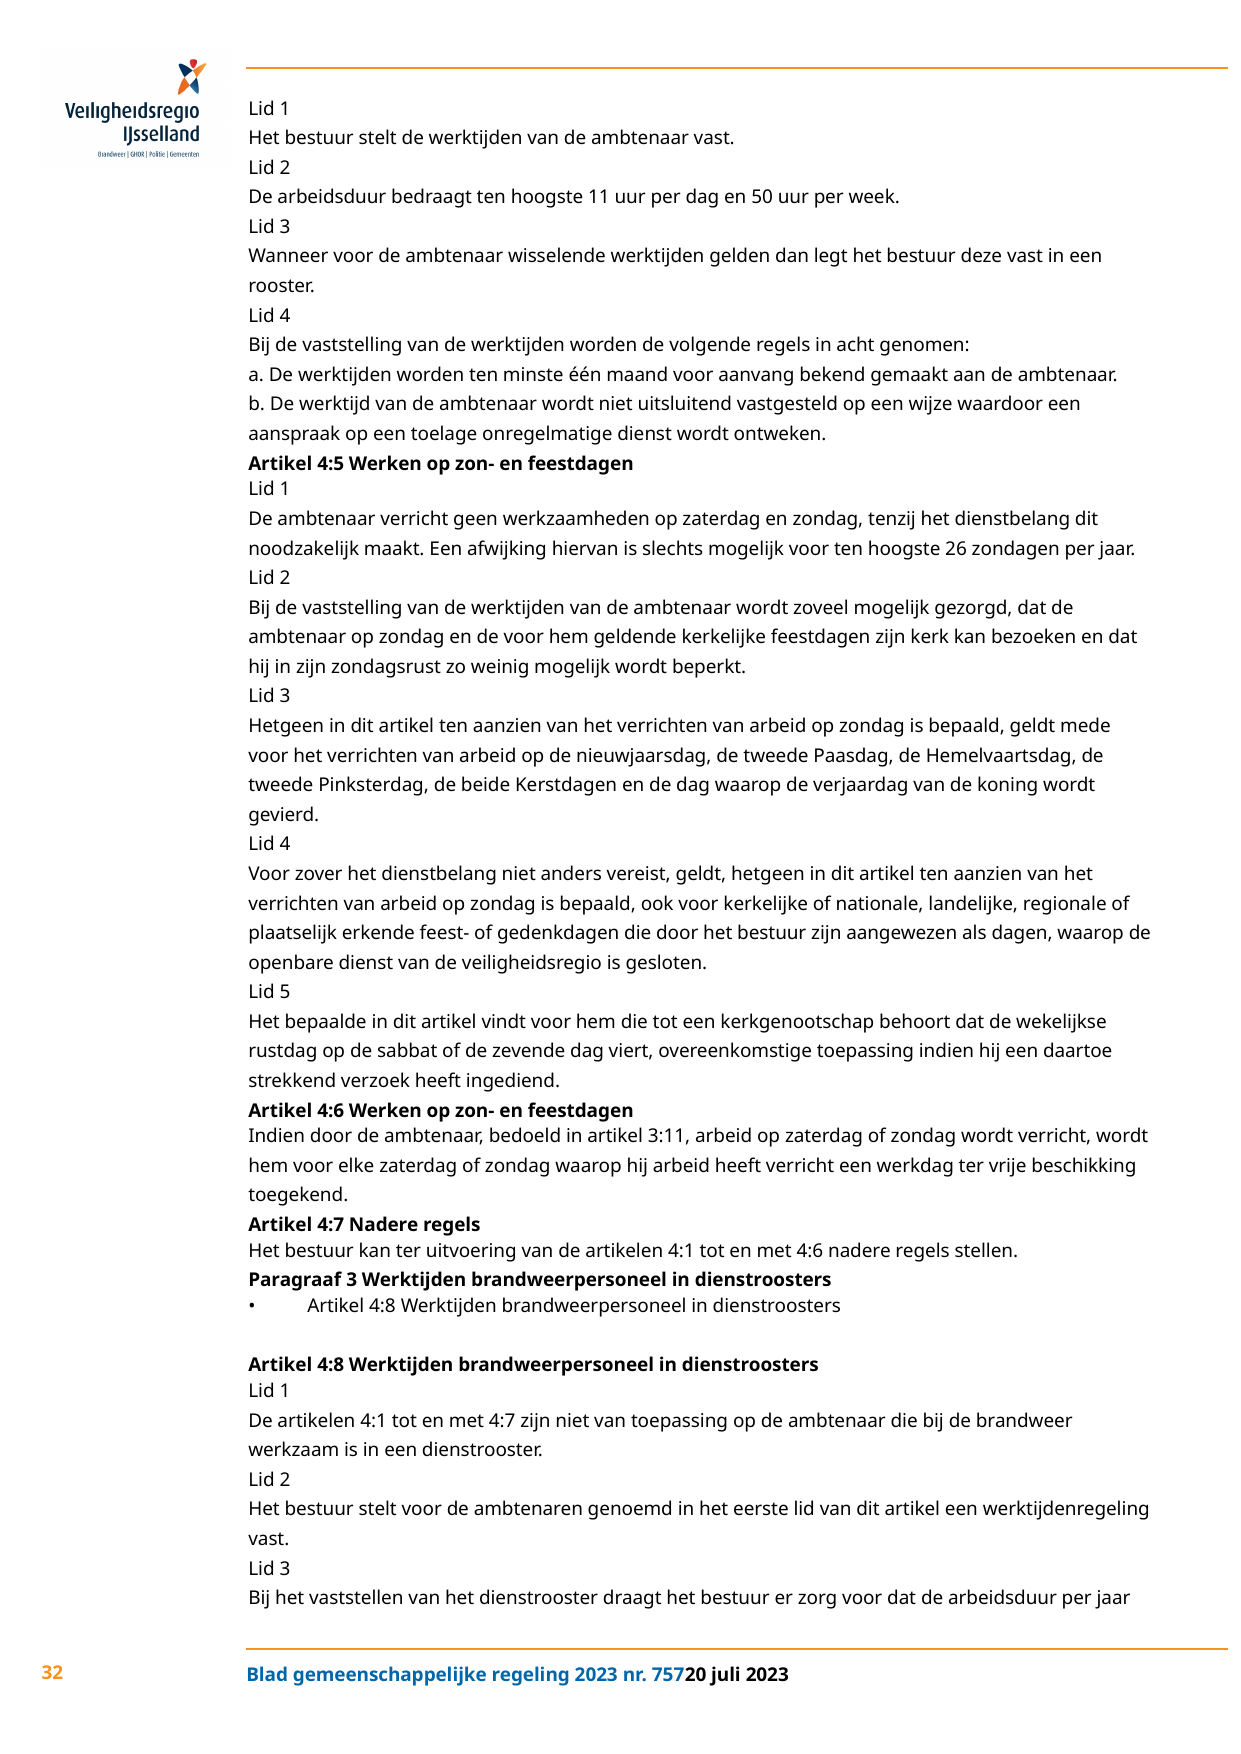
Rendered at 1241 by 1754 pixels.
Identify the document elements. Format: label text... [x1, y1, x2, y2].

text Lid 5 [248, 978, 1152, 1004]
text Het bestuur kan ter uitvoering van de artikelen 4:1 tot en met 4:6 nadere regels stellen. [248, 1237, 1152, 1263]
text Paragraaf 3 Werktijden brandweerpersoneel in dienstroosters [248, 1267, 1152, 1292]
text De ambtenaar verricht geen werkzaamheden op zaterdag en zondag, tenzij het dienstbelang dit noodzakelijk maakt. Een afwijking hiervan is slechts mogelijk voor ten hoogste 26 zondagen per jaar. [248, 505, 1152, 560]
text Lid 1 [248, 95, 1152, 121]
text Wanneer voor de ambtenaar wisselende werktijden gelden dan legt het bestuur deze vast in een rooster. [248, 243, 1152, 298]
text De arbeidsduur bedraagt ten hoogste 11 uur per dag en 50 uur per week. [248, 183, 1152, 209]
text Artikel 4:8 Werktijden brandweerpersoneel in dienstroosters [248, 1351, 1152, 1377]
text Lid 4 [248, 302, 1152, 328]
list Artikel 4:8 Werktijden brandweerpersoneel in dienstroosters [248, 1292, 1152, 1318]
text Artikel 4:5 Werken op zon- en feestdagen [248, 450, 1152, 476]
text Bij de vaststelling van de werktijden worden de volgende regels in acht genomen: [248, 331, 1152, 357]
text Artikel 4:7 Nadere regels [248, 1211, 1152, 1237]
text Lid 3 [248, 1555, 1152, 1580]
text Lid 2 [248, 564, 1152, 590]
text Lid 2 [248, 154, 1152, 180]
text Indien door de ambtenaar, bedoeld in artikel 3:11, arbeid op zaterdag of zondag wordt verricht, wordt hem voor elke zaterdag of zondag waarop hij arbeid heeft verricht een werkdag ter vrije beschikking toegekend. [248, 1122, 1152, 1207]
text a. De werktijden worden ten minste één maand voor aanvang bekend gemaakt aan de ambtenaar. [248, 361, 1152, 387]
text Hetgeen in dit artikel ten aanzien van het verrichten van arbeid op zondag is bepaald, geldt mede voor het verrichten van arbeid op de nieuwjaarsdag, de tweede Paasdag, de Hemelvaartsdag, de tweede Pinksterdag, de beide Kerstdagen en de dag waarop de verjaardag van de koning wordt gevierd. [248, 712, 1152, 827]
text Lid 3 [248, 683, 1152, 708]
text Artikel 4:6 Werken op zon- en feestdagen [248, 1097, 1152, 1122]
text Het bepaalde in dit artikel vindt voor hem die tot een kerkgenootschap behoort dat de wekelijkse rustdag op de sabbat of de zevende dag viert, overeenkomstige toepassing indien hij een daartoe strekkend verzoek heeft ingediend. [248, 1008, 1152, 1093]
text Lid 4 [248, 831, 1152, 856]
text b. De werktijd van de ambtenaar wordt niet uitsluitend vastgesteld op een wijze waardoor een aanspraak op een toelage onregelmatige dienst wordt ontweken. [248, 391, 1152, 446]
text Het bestuur stelt voor de ambtenaren genoemd in het eerste lid van dit artikel een werktijdenregeling vast. [248, 1496, 1152, 1551]
text Het bestuur stelt de werktijden van de ambtenaar vast. [248, 124, 1152, 150]
text Lid 1 [248, 1377, 1152, 1403]
picture [41, 47, 231, 172]
text Voor zover het dienstbelang niet anders vereist, geldt, hetgeen in dit artikel ten aanzien van het verrichten van arbeid op zondag is bepaald, ook voor kerkelijke of nationale, landelijke, regionale of plaatselijk erkende feest- of gedenkdagen die door het bestuur zijn aangewezen als dagen, waarop de openbare dienst van de veiligheidsregio is gesloten. [248, 860, 1152, 974]
text De artikelen 4:1 tot en met 4:7 zijn niet van toepassing op de ambtenaar die bij de brandweer werkzaam is in een dienstrooster. [248, 1407, 1152, 1462]
text Bij de vaststelling van de werktijden van de ambtenaar wordt zoveel mogelijk gezorgd, dat de ambtenaar op zondag en de voor hem geldende kerkelijke feestdagen zijn kerk kan bezoeken en dat hij in zijn zondagsrust zo weinig mogelijk wordt beperkt. [248, 594, 1152, 679]
text Bij het vaststellen van het dienstrooster draagt het bestuur er zorg voor dat de arbeidsduur per jaar [248, 1584, 1152, 1610]
text Lid 2 [248, 1466, 1152, 1492]
text Lid 3 [248, 213, 1152, 239]
text Lid 1 [248, 476, 1152, 501]
